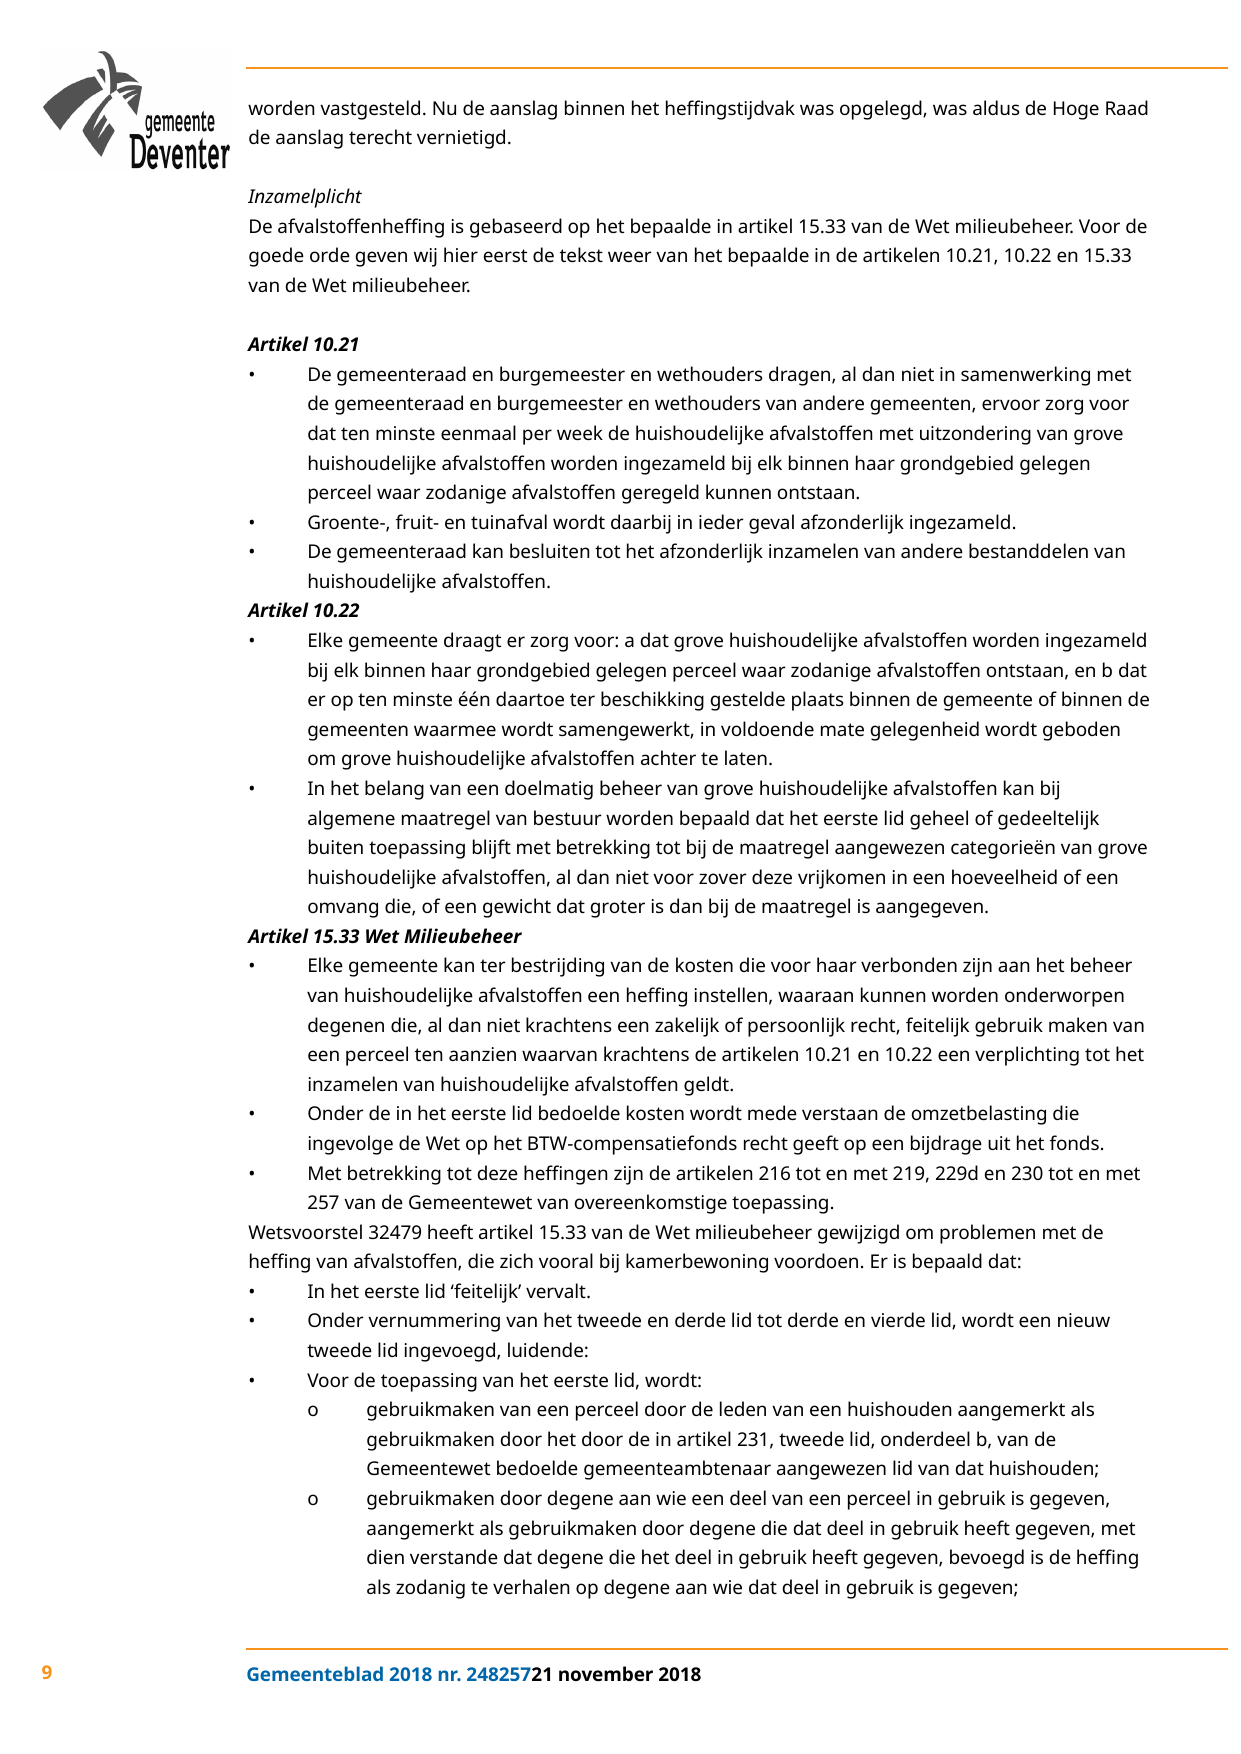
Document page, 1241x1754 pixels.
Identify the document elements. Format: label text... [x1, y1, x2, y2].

text Inzamelplicht [248, 183, 1152, 209]
list In het belang van een doelmatig beheer van grove huishoudelijke afvalstoffen kan bij algemene maatregel van bestuur worden bepaald dat het eerste lid geheel of gedeeltelijk buiten toepassing blijft met betrekking tot bij de maatregel aangewezen categorieën van grove huishoudelijke afvalstoffen, al dan niet voor zover deze vrijkomen in een hoeveelheid of een omvang die, of een gewicht dat groter is dan bij de maatregel is aangegeven. [248, 775, 1152, 919]
list Elke gemeente kan ter bestrijding van de kosten die voor haar verbonden zijn aan het beheer van huishoudelijke afvalstoffen een heffing instellen, waaraan kunnen worden onderworpen degenen die, al dan niet krachtens een zakelijk of persoonlijk recht, feitelijk gebruik maken van een perceel ten aanzien waarvan krachtens de artikelen 10.21 en 10.22 een verplichting tot het inzamelen van huishoudelijke afvalstoffen geldt. [248, 953, 1152, 1097]
text worden vastgesteld. Nu de aanslag binnen het heffingstijdvak was opgelegd, was aldus de Hoge Raad de aanslag terecht vernietigd. [248, 95, 1152, 150]
list Groente-, fruit- en tuinafval wordt daarbij in ieder geval afzonderlijk ingezameld. [248, 509, 1152, 535]
list De gemeenteraad en burgemeester en wethouders dragen, al dan niet in samenwerking met de gemeenteraad en burgemeester en wethouders van andere gemeenten, ervoor zorg voor dat ten minste eenmaal per week de huishoudelijke afvalstoffen met uitzondering van grove huishoudelijke afvalstoffen worden ingezameld bij elk binnen haar grondgebied gelegen perceel waar zodanige afvalstoffen geregeld kunnen ontstaan. [248, 361, 1152, 505]
text Artikel 15.33 Wet Milieubeheer [248, 923, 1152, 949]
text De afvalstoffenheffing is gebaseerd op het bepaalde in artikel 15.33 van de Wet milieubeheer. Voor de goede orde geven wij hier eerst de tekst weer van het bepaalde in de artikelen 10.21, 10.22 en 15.33 van de Wet milieubeheer. [248, 213, 1152, 298]
list In het eerste lid ‘feitelijk’ vervalt. [248, 1278, 1152, 1304]
text Wetsvoorstel 32479 heeft artikel 15.33 van de Wet milieubeheer gewijzigd om problemen met de heffing van afvalstoffen, die zich vooral bij kamerbewoning voordoen. Er is bepaald dat: [248, 1219, 1152, 1274]
list Voor de toepassing van het eerste lid, wordt: [248, 1367, 1152, 1393]
list Met betrekking tot deze heffingen zijn de artikelen 216 tot en met 219, 229d en 230 tot en met 257 van de Gemeentewet van overeenkomstige toepassing. [248, 1160, 1152, 1215]
text Artikel 10.21 [248, 331, 1152, 357]
list De gemeenteraad kan besluiten tot het afzonderlijk inzamelen van andere bestanddelen van huishoudelijke afvalstoffen. [248, 538, 1152, 594]
list gebruikmaken van een perceel door de leden van een huishouden aangemerkt als gebruikmaken door het door de in artikel 231, tweede lid, onderdeel b, van de Gemeentewet bedoelde gemeenteambtenaar aangewezen lid van dat huishouden; [307, 1396, 1152, 1481]
list Onder de in het eerste lid bedoelde kosten wordt mede verstaan de omzetbelasting die ingevolge de Wet op het BTW-compensatiefonds recht geeft op een bijdrage uit het fonds. [248, 1101, 1152, 1156]
text Artikel 10.22 [248, 598, 1152, 623]
list gebruikmaken door degene aan wie een deel van een perceel in gebruik is gegeven, aangemerkt als gebruikmaken door degene die dat deel in gebruik heeft gegeven, met dien verstande dat degene die het deel in gebruik heeft gegeven, bevoegd is de heffing als zodanig te verhalen op degene aan wie dat deel in gebruik is gegeven; [307, 1485, 1152, 1600]
picture [41, 47, 231, 172]
list Onder vernummering van het tweede en derde lid tot derde en vierde lid, wordt een nieuw tweede lid ingevoegd, luidende: [248, 1308, 1152, 1363]
list Elke gemeente draagt er zorg voor: a dat grove huishoudelijke afvalstoffen worden ingezameld bij elk binnen haar grondgebied gelegen perceel waar zodanige afvalstoffen ontstaan, en b dat er op ten minste één daartoe ter beschikking gestelde plaats binnen de gemeente of binnen de gemeenten waarmee wordt samengewerkt, in voldoende mate gelegenheid wordt geboden om grove huishoudelijke afvalstoffen achter te laten. [248, 627, 1152, 771]
